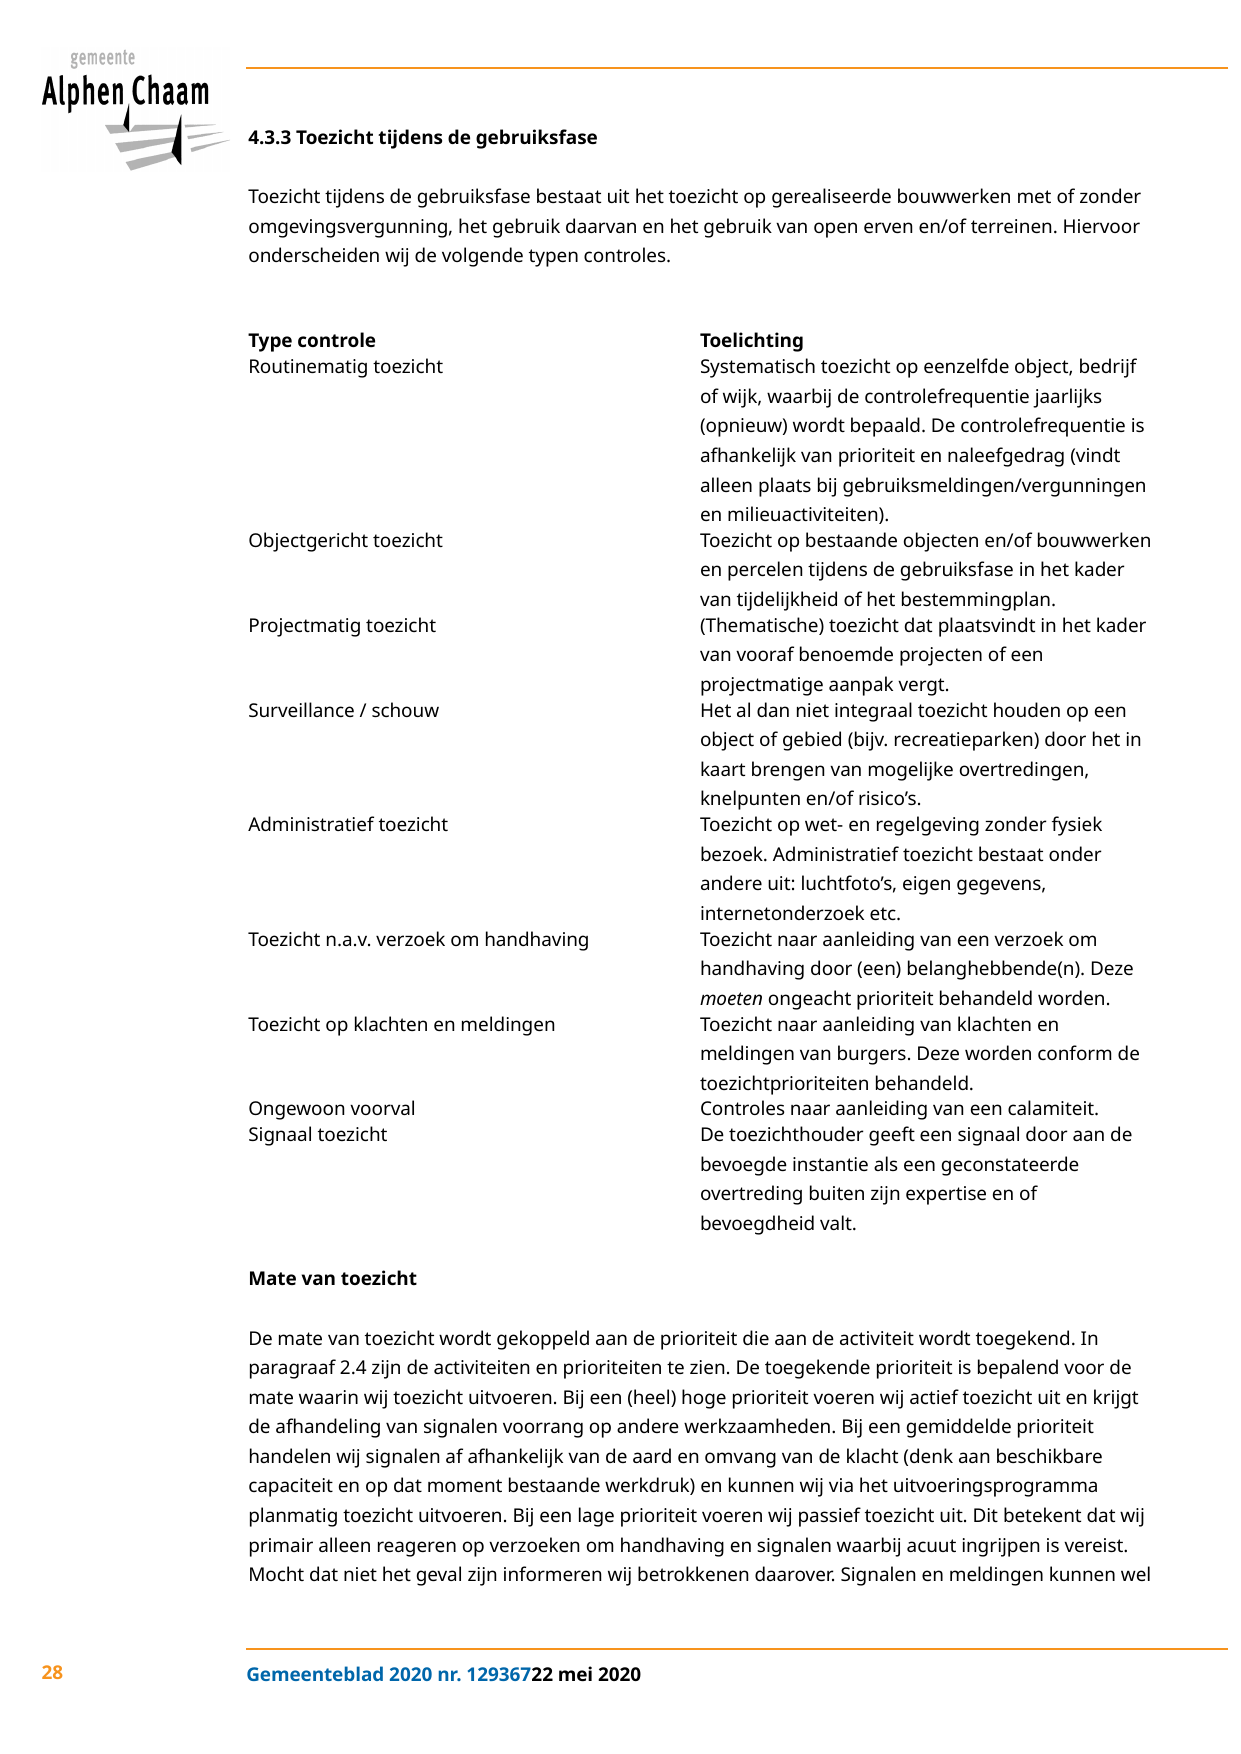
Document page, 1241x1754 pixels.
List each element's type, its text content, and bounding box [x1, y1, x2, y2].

table_cell De toezichthouder geeft een signaal door aan de bevoegde instantie als een geconstateerde overtreding buiten zijn expertise en of bevoegdheid valt. [700, 1121, 1152, 1236]
text Mate van toezicht [248, 1266, 1152, 1291]
table_cell (Thematische) toezicht dat plaatsvindt in het kader van vooraf benoemde projecten of een projectmatige aanpak vergt. [700, 612, 1152, 697]
table_cell Projectmatig toezicht [248, 612, 700, 697]
table_cell Administratief toezicht [248, 811, 700, 926]
text 4.3.3 Toezicht tijdens de gebruiksfase [248, 124, 1152, 150]
table_cell Toezicht op bestaande objecten en/of bouwwerken en percelen tijdens de gebruiksfase in het kader van tijdelijkheid of het bestemmingplan. [700, 527, 1152, 612]
picture [41, 47, 231, 172]
text De mate van toezicht wordt gekoppeld aan de prioriteit die aan de activiteit wordt toegekend. In paragraaf 2.4 zijn de activiteiten en prioriteiten te zien. De toegekende prioriteit is bepalend voor de mate waarin wij toezicht uitvoeren. Bij een (heel) hoge prioriteit voeren wij actief toezicht uit en krijgt de afhandeling van signalen voorrang op andere werkzaamheden. Bij een gemiddelde prioriteit handelen wij signalen af afhankelijk van de aard en omvang van de klacht (denk aan beschikbare capaciteit en op dat moment bestaande werkdruk) en kunnen wij via het uitvoeringsprogramma planmatig toezicht uitvoeren. Bij een lage prioriteit voeren wij passief toezicht uit. Dit betekent dat wij primair alleen reageren op verzoeken om handhaving en signalen waarbij acuut ingrijpen is vereist. Mocht dat niet het geval zijn informeren wij betrokkenen daarover. Signalen en meldingen kunnen wel [248, 1325, 1152, 1587]
table_cell Signaal toezicht [248, 1121, 700, 1236]
text Toezicht tijdens de gebruiksfase bestaat uit het toezicht op gerealiseerde bouwwerken met of zonder omgevingsvergunning, het gebruik daarvan en het gebruik van open erven en/of terreinen. Hiervoor onderscheiden wij de volgende typen controles. [248, 183, 1152, 268]
table_cell Toezicht n.a.v. verzoek om handhaving [248, 926, 700, 1011]
table_cell Systematisch toezicht op eenzelfde object, bedrijf of wijk, waarbij de controlefrequentie jaarlijks (opnieuw) wordt bepaald. De controlefrequentie is afhankelijk van prioriteit en naleefgedrag (vindt alleen plaats bij gebruiksmeldingen/vergunningen en milieuactiviteiten). [700, 354, 1152, 527]
table_cell Toezicht op wet- en regelgeving zonder fysiek bezoek. Administratief toezicht bestaat onder andere uit: luchtfoto’s, eigen gegevens, internetonderzoek etc. [700, 811, 1152, 926]
table_cell Ongewoon voorval [248, 1096, 700, 1121]
table_header Toelichting [700, 328, 1152, 353]
table_header Type controle [248, 328, 700, 353]
table_cell Routinematig toezicht [248, 354, 700, 527]
table_cell Toezicht naar aanleiding van een verzoek om handhaving door (een) belanghebbende(n). Deze moeten ongeacht prioriteit behandeld worden. [700, 926, 1152, 1011]
table_cell Toezicht naar aanleiding van klachten en meldingen van burgers. Deze worden conform de toezichtprioriteiten behandeld. [700, 1011, 1152, 1096]
table_cell Toezicht op klachten en meldingen [248, 1011, 700, 1096]
table_cell Het al dan niet integraal toezicht houden op een object of gebied (bijv. recreatieparken) door het in kaart brengen van mogelijke overtredingen, knelpunten en/of risico’s. [700, 697, 1152, 811]
table_cell Surveillance / schouw [248, 697, 700, 811]
table_cell Objectgericht toezicht [248, 527, 700, 612]
table_cell Controles naar aanleiding van een calamiteit. [700, 1096, 1152, 1121]
